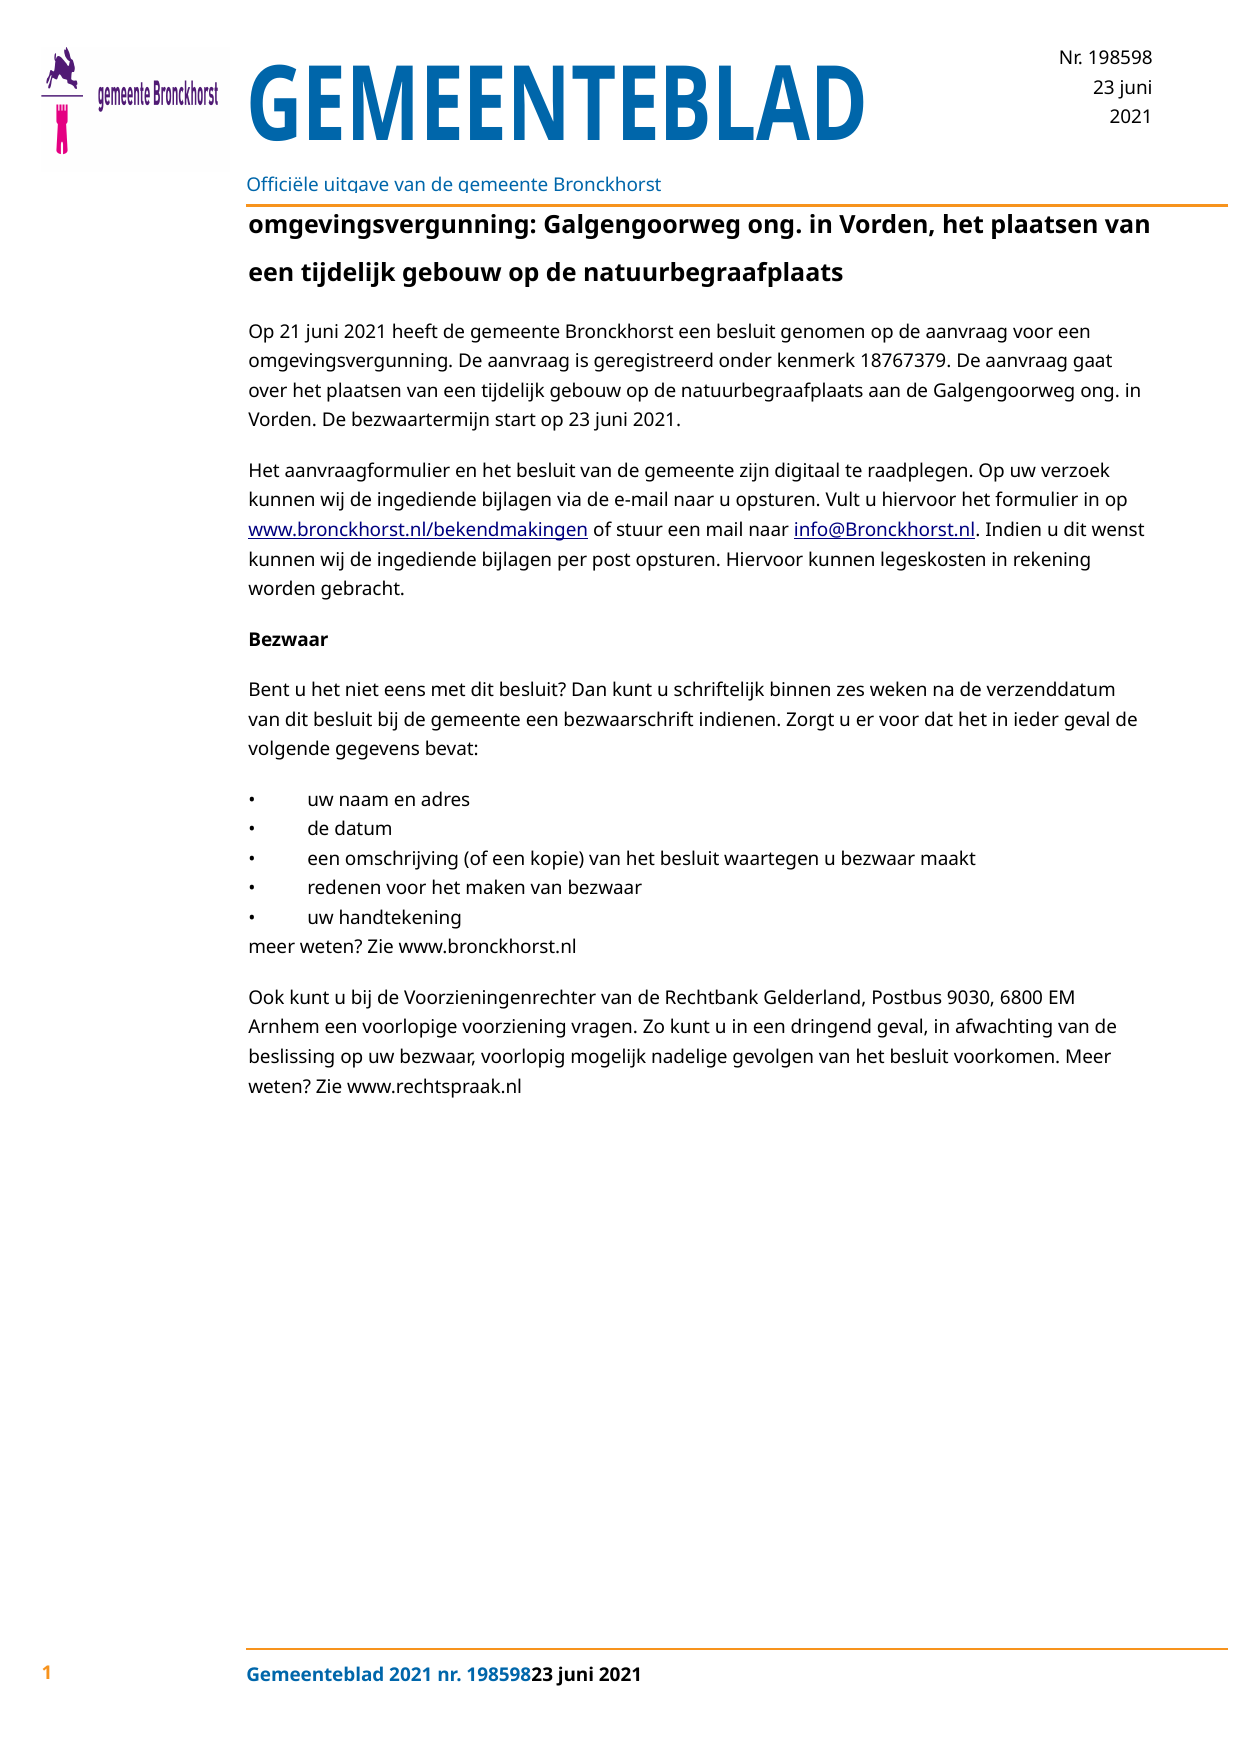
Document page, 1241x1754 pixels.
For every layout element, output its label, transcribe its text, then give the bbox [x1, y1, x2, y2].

text omgevingsvergunning: Galgengoorweg ong. in Vorden, het plaatsen van een tijdelijk gebouw op de natuurbegraafplaats [248, 207, 1152, 288]
text Bent u het niet eens met dit besluit? Dan kunt u schriftelijk binnen zes weken na de verzenddatum van dit besluit bij de gemeente een bezwaarschrift indienen. Zorgt u er voor dat het in ieder geval de volgende gegevens bevat: [248, 676, 1152, 761]
text Op 21 juni 2021 heeft de gemeente Bronckhorst een besluit genomen op de aanvraag voor een omgevingsvergunning. De aanvraag is geregistreerd onder kenmerk 18767379. De aanvraag gaat over het plaatsen van een tijdelijk gebouw op de natuurbegraafplaats aan de Galgengoorweg ong. in Vorden. De bezwaartermijn start op 23 juni 2021. [248, 318, 1152, 432]
text Ook kunt u bij de Voorzieningenrechter van de Rechtbank Gelderland, Postbus 9030, 6800 EM Arnhem een voorlopige voorziening vragen. Zo kunt u in een dringend geval, in afwachting van de beslissing op uw bezwaar, voorlopig mogelijk nadelige gevolgen van het besluit voorkomen. Meer weten? Zie www.rechtspraak.nl [248, 984, 1152, 1099]
picture [41, 47, 231, 172]
list uw handtekening [248, 904, 1152, 930]
text Het aanvraagformulier en het besluit van de gemeente zijn digitaal te raadplegen. Op uw verzoek kunnen wij de ingediende bijlagen via de e-mail naar u opsturen. Vult u hiervoor het formulier in op www.bronckhorst.nl/bekendmakingen of stuur een mail naar info@Bronckhorst.nl. Indien u dit wenst kunnen wij de ingediende bijlagen per post opsturen. Hiervoor kunnen legeskosten in rekening worden gebracht. [248, 457, 1152, 601]
list uw naam en adres [248, 786, 1152, 812]
list de datum [248, 815, 1152, 841]
text meer weten? Zie www.bronckhorst.nl [248, 934, 1152, 959]
list een omschrijving (of een kopie) van het besluit waartegen u bezwaar maakt [248, 845, 1152, 871]
text Bezwaar [248, 626, 1152, 652]
list redenen voor het maken van bezwaar [248, 874, 1152, 900]
